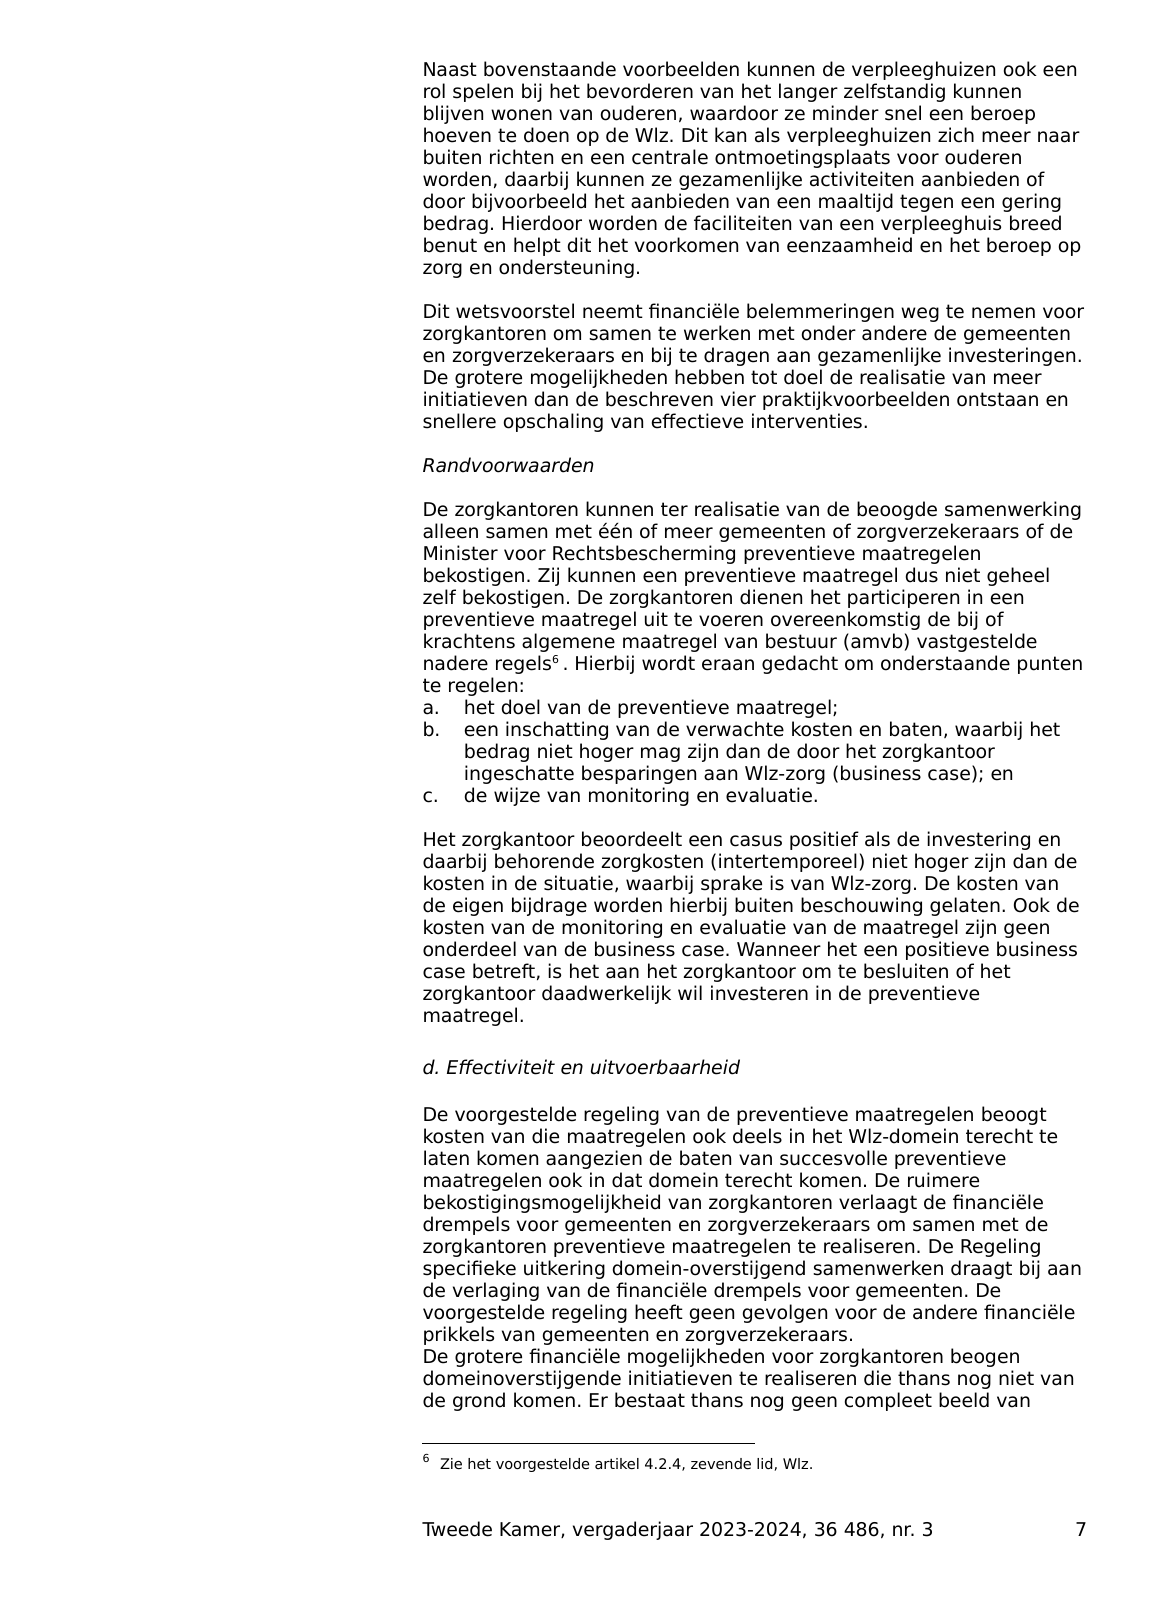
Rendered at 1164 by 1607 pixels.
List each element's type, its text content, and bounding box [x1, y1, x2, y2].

text Naast bovenstaande voorbeelden kunnen de verpleeghuizen ook een rol spelen bij het bevorderen van het langer zelfstandig kunnen blijven wonen van ouderen, waardoor ze minder snel een beroep hoeven te doen op de Wlz. Dit kan als verpleeghuizen zich meer naar buiten richten en een centrale ontmoetingsplaats voor ouderen worden, daarbij kunnen ze gezamenlijke activiteiten aanbieden of door bijvoorbeeld het aanbieden van een maaltijd tegen een gering bedrag. Hierdoor worden de faciliteiten van een verpleeghuis breed benut en helpt dit het voorkomen van eenzaamheid en het beroep op zorg en ondersteuning. [422, 59, 1087, 279]
text b. een inschatting van de verwachte kosten en baten, waarbij het bedrag niet hoger mag zijn dan de door het zorgkantoor ingeschatte besparingen aan Wlz-zorg (business case); en [422, 719, 1087, 785]
text c. de wijze van monitoring en evaluatie. [422, 785, 1087, 807]
subtitle d. Effectiviteit en uitvoerbaarheid [422, 1057, 1087, 1079]
text Dit wetsvoorstel neemt financiële belemmeringen weg te nemen voor zorgkantoren om samen te werken met onder andere de gemeenten en zorgverzekeraars en bij te dragen aan gezamenlijke investeringen. De grotere mogelijkheden hebben tot doel de realisatie van meer initiatieven dan de beschreven vier praktijkvoorbeelden ontstaan en snellere opschaling van effectieve interventies. [422, 301, 1087, 433]
subtitle Randvoorwaarden [422, 455, 1087, 477]
text a. het doel van de preventieve maatregel; [422, 697, 1087, 719]
text De voorgestelde regeling van de preventieve maatregelen beoogt kosten van die maatregelen ook deels in het Wlz-domein terecht te laten komen aangezien de baten van succesvolle preventieve maatregelen ook in dat domein terecht komen. De ruimere bekostigingsmogelijkheid van zorgkantoren verlaagt de financiële drempels voor gemeenten en zorgverzekeraars om samen met de zorgkantoren preventieve maatregelen te realiseren. De Regeling specifieke uitkering domein-overstijgend samenwerken draagt bij aan de verlaging van de financiële drempels voor gemeenten. De voorgestelde regeling heeft geen gevolgen voor de andere financiële prikkels van gemeenten en zorgverzekeraars. [422, 1104, 1087, 1346]
text De grotere financiële mogelijkheden voor zorgkantoren beogen domeinoverstijgende initiatieven te realiseren die thans nog niet van de grond komen. Er bestaat thans nog geen compleet beeld van [422, 1346, 1087, 1412]
text De zorgkantoren kunnen ter realisatie van de beoogde samenwerking alleen samen met één of meer gemeenten of zorgverzekeraars of de Minister voor Rechtsbescherming preventieve maatregelen bekostigen. Zij kunnen een preventieve maatregel dus niet geheel zelf bekostigen. De zorgkantoren dienen het participeren in een preventieve maatregel uit te voeren overeenkomstig de bij of krachtens algemene maatregel van bestuur (amvb) vastgestelde nadere regels. Hierbij wordt eraan gedacht om onderstaande punten te regelen: [422, 499, 1087, 697]
text Het zorgkantoor beoordeelt een casus positief als de investering en daarbij behorende zorgkosten (intertemporeel) niet hoger zijn dan de kosten in de situatie, waarbij sprake is van Wlz-zorg. De kosten van de eigen bijdrage worden hierbij buiten beschouwing gelaten. Ook de kosten van de monitoring en evaluatie van de maatregel zijn geen onderdeel van de business case. Wanneer het een positieve business case betreft, is het aan het zorgkantoor om te besluiten of het zorgkantoor daadwerkelijk wil investeren in de preventieve maatregel. [422, 829, 1087, 1027]
text Zie het voorgestelde artikel 4.2.4, zevende lid, Wlz. [422, 1452, 1087, 1474]
